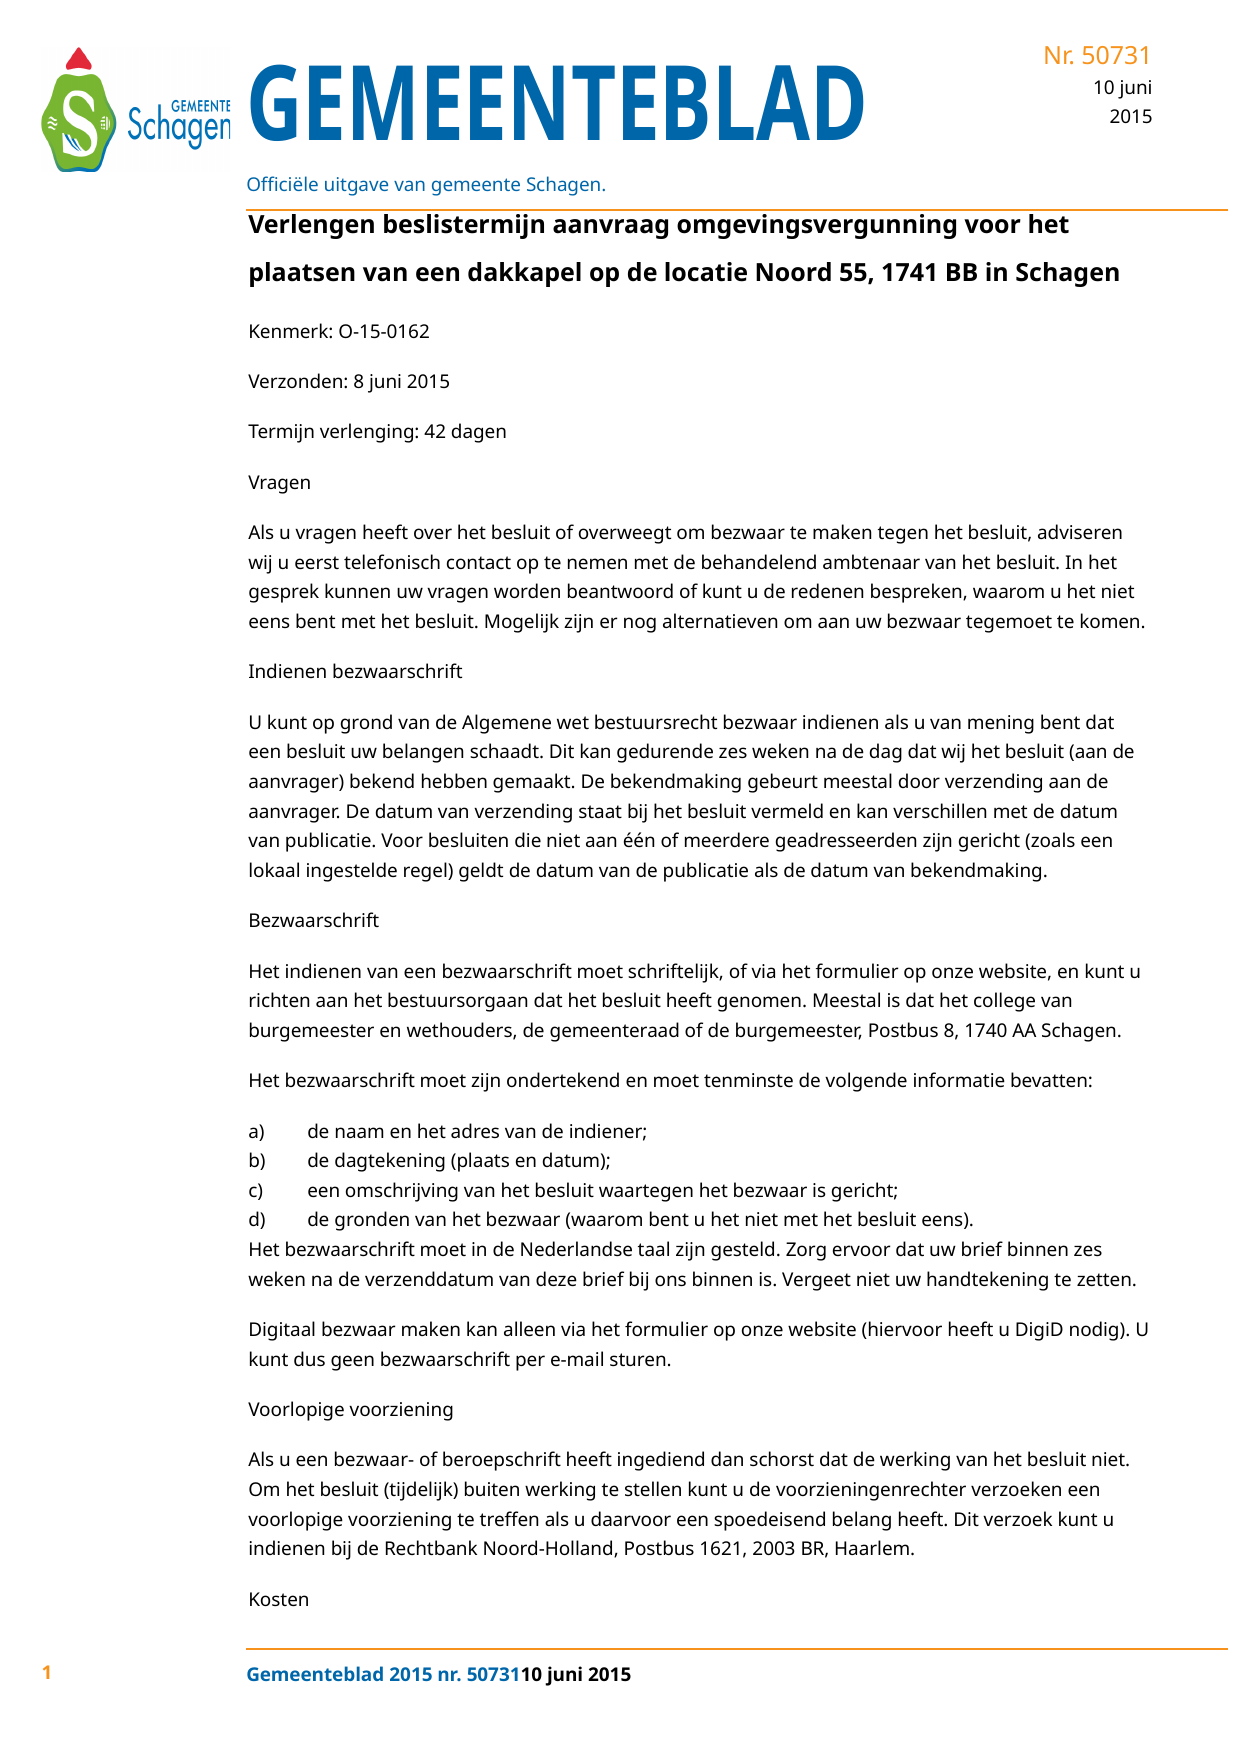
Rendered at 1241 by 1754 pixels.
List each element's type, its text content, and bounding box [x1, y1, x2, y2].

text Kenmerk: O-15-0162 [248, 318, 1152, 344]
list de dagtekening (plaats en datum); [248, 1147, 1152, 1173]
text Als u een bezwaar- of beroepschrift heeft ingediend dan schorst dat de werking van het besluit niet. Om het besluit (tijdelijk) buiten werking te stellen kunt u de voorzieningenrechter verzoeken een voorlopige voorziening te treffen als u daarvoor een spoedeisend belang heeft. Dit verzoek kunt u indienen bij de Rechtbank Noord-Holland, Postbus 1621, 2003 BR, Haarlem. [248, 1447, 1152, 1561]
text Het bezwaarschrift moet zijn ondertekend en moet tenminste de volgende informatie bevatten: [248, 1067, 1152, 1093]
picture [41, 47, 231, 172]
text Het bezwaarschrift moet in de Nederlandse taal zijn gesteld. Zorg ervoor dat uw brief binnen zes weken na de verzenddatum van deze brief bij ons binnen is. Vergeet niet uw handtekening te zetten. [248, 1236, 1152, 1292]
text Bezwaarschrift [248, 907, 1152, 933]
list een omschrijving van het besluit waartegen het bezwaar is gericht; [248, 1177, 1152, 1203]
text Kosten [248, 1586, 1152, 1612]
text Verlengen beslistermijn aanvraag omgevingsvergunning voor het plaatsen van een dakkapel op de locatie Noord 55, 1741 BB in Schagen [248, 211, 1152, 288]
list de gronden van het bezwaar (waarom bent u het niet met het besluit eens). [248, 1207, 1152, 1232]
text Digitaal bezwaar maken kan alleen via het formulier op onze website (hiervoor heeft u DigiD nodig). U kunt dus geen bezwaarschrift per e-mail sturen. [248, 1316, 1152, 1372]
text Verzonden: 8 juni 2015 [248, 368, 1152, 394]
text Termijn verlenging: 42 dagen [248, 419, 1152, 444]
text U kunt op grond van de Algemene wet bestuursrecht bezwaar indienen als u van mening bent dat een besluit uw belangen schaadt. Dit kan gedurende zes weken na de dag dat wij het besluit (aan de aanvrager) bekend hebben gemaakt. De bekendmaking gebeurt meestal door verzending aan de aanvrager. De datum van verzending staat bij het besluit vermeld en kan verschillen met de datum van publicatie. Voor besluiten die niet aan één of meerdere geadresseerden zijn gericht (zoals een lokaal ingestelde regel) geldt de datum van de publicatie als de datum van bekendmaking. [248, 709, 1152, 883]
text Indienen bezwaarschrift [248, 659, 1152, 684]
text Vragen [248, 469, 1152, 495]
text Het indienen van een bezwaarschrift moet schriftelijk, of via het formulier op onze website, en kunt u richten aan het bestuursorgaan dat het besluit heeft genomen. Meestal is dat het college van burgemeester en wethouders, de gemeenteraad of de burgemeester, Postbus 8, 1740 AA Schagen. [248, 958, 1152, 1043]
text Als u vragen heeft over het besluit of overweegt om bezwaar te maken tegen het besluit, adviseren wij u eerst telefonisch contact op te nemen met de behandelend ambtenaar van het besluit. In het gesprek kunnen uw vragen worden beantwoord of kunt u de redenen bespreken, waarom u het niet eens bent met het besluit. Mogelijk zijn er nog alternatieven om aan uw bezwaar tegemoet te komen. [248, 519, 1152, 634]
text Voorlopige voorziening [248, 1396, 1152, 1422]
list de naam en het adres van de indiener; [248, 1118, 1152, 1144]
